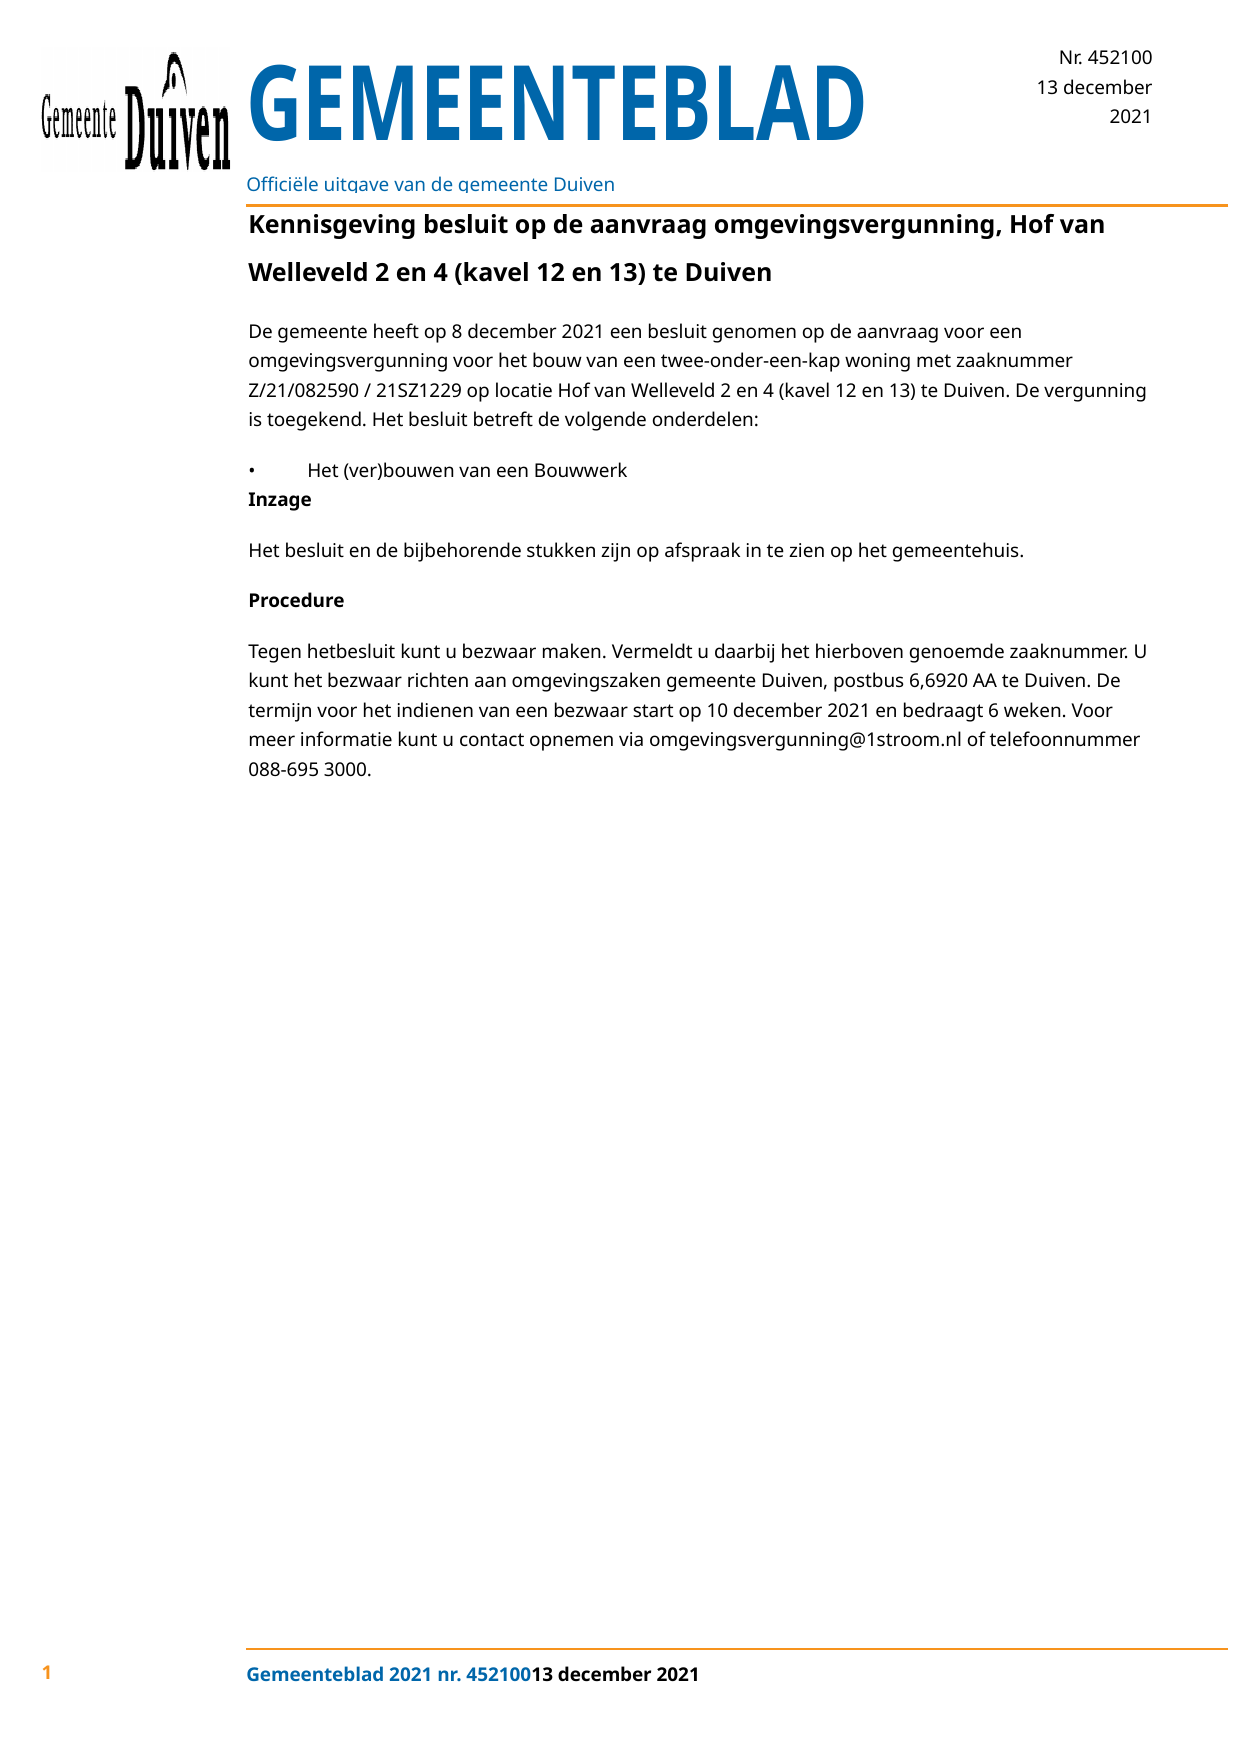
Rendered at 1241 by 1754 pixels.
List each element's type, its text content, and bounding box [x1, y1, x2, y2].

text De gemeente heeft op 8 december 2021 een besluit genomen op de aanvraag voor een omgevingsvergunning voor het bouw van een twee-onder-een-kap woning met zaaknummer Z/21/082590 / 21SZ1229 op locatie Hof van Welleveld 2 en 4 (kavel 12 en 13) te Duiven. De vergunning is toegekend. Het besluit betreft de volgende onderdelen: [248, 318, 1152, 432]
picture [41, 47, 231, 172]
text Tegen hetbesluit kunt u bezwaar maken. Vermeldt u daarbij het hierboven genoemde zaaknummer. U kunt het bezwaar richten aan omgevingszaken gemeente Duiven, postbus 6,6920 AA te Duiven. De termijn voor het indienen van een bezwaar start op 10 december 2021 en bedraagt 6 weken. Voor meer informatie kunt u contact opnemen via omgevingsvergunning@1stroom.nl of telefoonnummer 088-695 3000. [248, 638, 1152, 782]
text Het besluit en de bijbehorende stukken zijn op afspraak in te zien op het gemeentehuis. [248, 537, 1152, 563]
text Inzage [248, 487, 1152, 512]
list Het (ver)bouwen van een Bouwwerk [248, 457, 1152, 483]
text Kennisgeving besluit op de aanvraag omgevingsvergunning, Hof van Welleveld 2 en 4 (kavel 12 en 13) te Duiven [248, 207, 1152, 288]
text Procedure [248, 587, 1152, 613]
